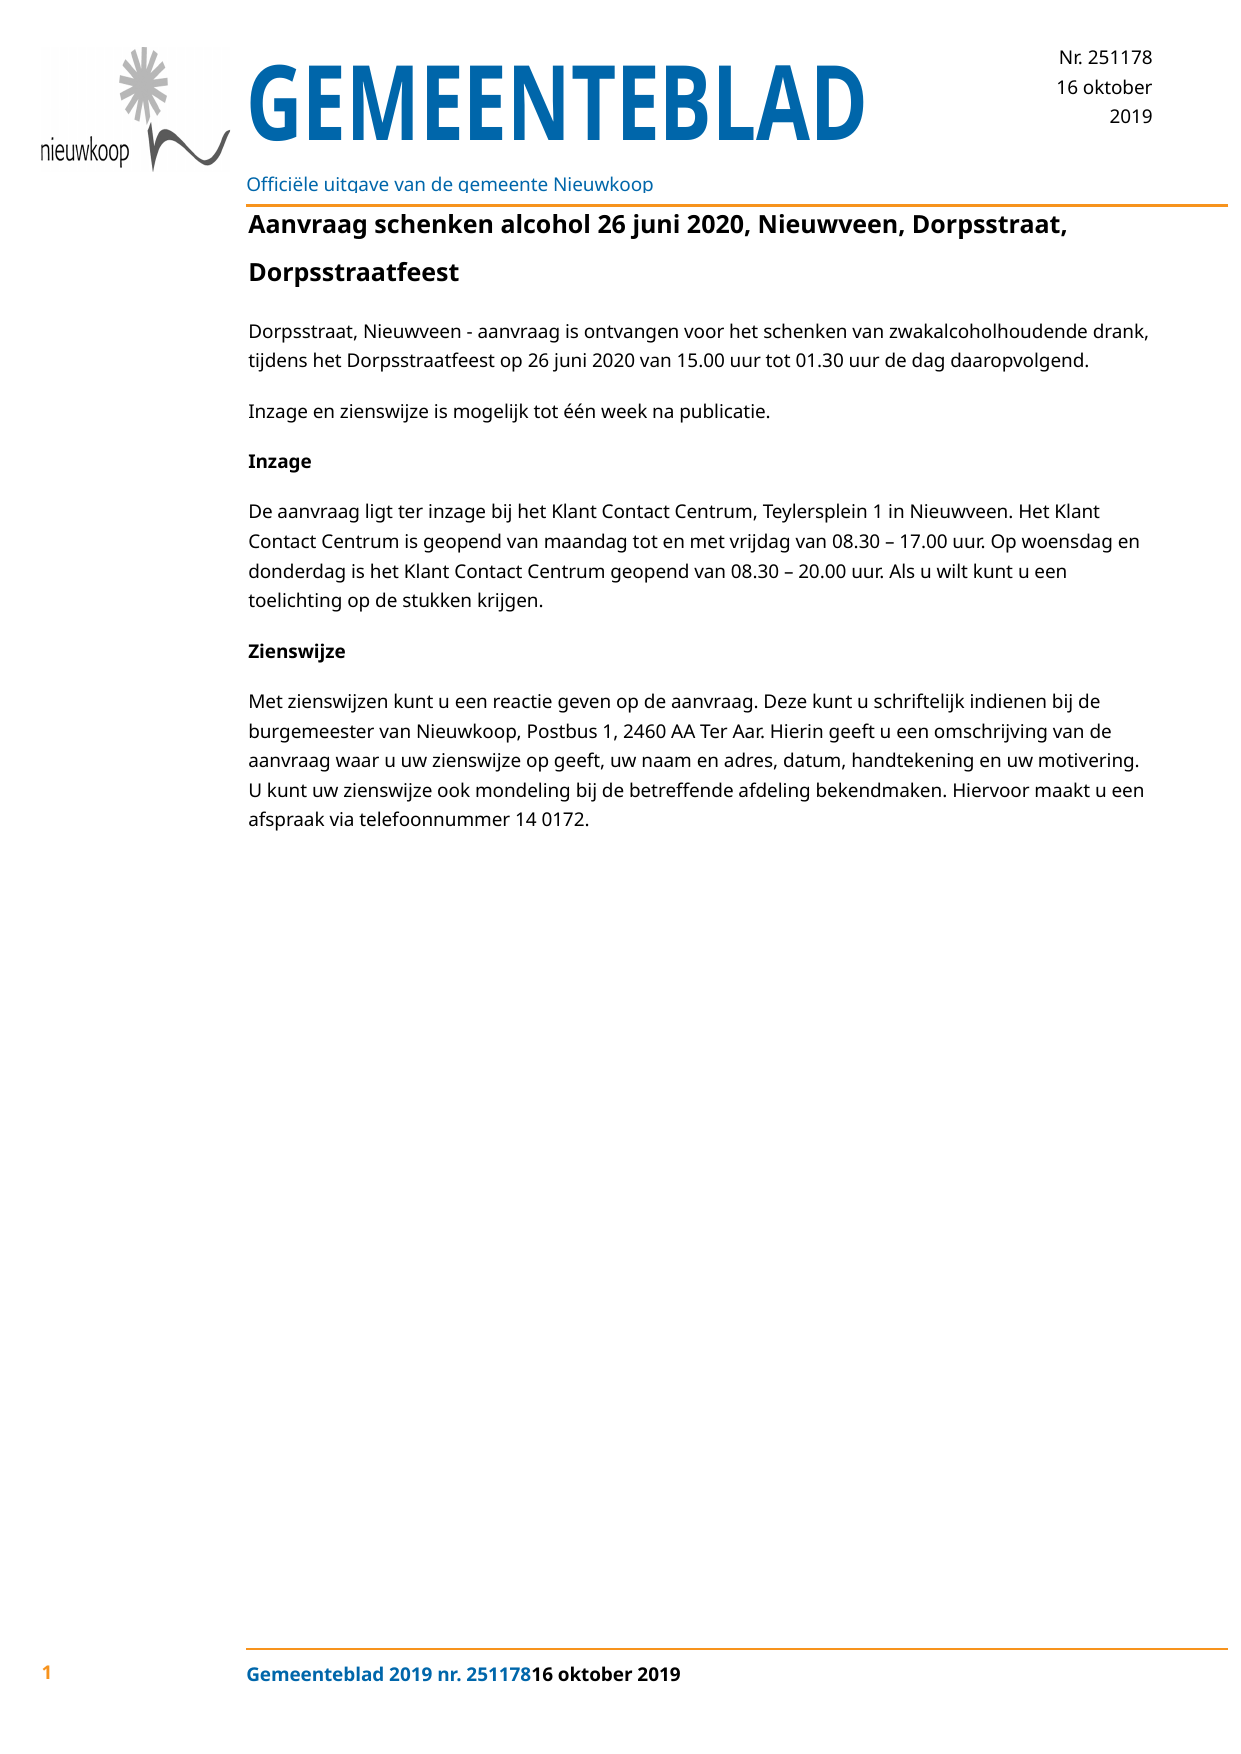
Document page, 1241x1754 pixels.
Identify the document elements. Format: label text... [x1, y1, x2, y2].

text Dorpsstraat, Nieuwveen - aanvraag is ontvangen voor het schenken van zwakalcoholhoudende drank, tijdens het Dorpsstraatfeest op 26 juni 2020 van 15.00 uur tot 01.30 uur de dag daaropvolgend. [248, 318, 1152, 373]
text Zienswijze [248, 638, 1152, 664]
text Aanvraag schenken alcohol 26 juni 2020, Nieuwveen, Dorpsstraat, Dorpsstraatfeest [248, 207, 1152, 288]
text De aanvraag ligt ter inzage bij het Klant Contact Centrum, Teylersplein 1 in Nieuwveen. Het Klant Contact Centrum is geopend van maandag tot en met vrijdag van 08.30 – 17.00 uur. Op woensdag en donderdag is het Klant Contact Centrum geopend van 08.30 – 20.00 uur. Als u wilt kunt u een toelichting op de stukken krijgen. [248, 499, 1152, 613]
text Met zienswijzen kunt u een reactie geven op de aanvraag. Deze kunt u schriftelijk indienen bij de burgemeester van Nieuwkoop, Postbus 1, 2460 AA Ter Aar. Hierin geeft u een omschrijving van de aanvraag waar u uw zienswijze op geeft, uw naam en adres, datum, handtekening en uw motivering. U kunt uw zienswijze ook mondeling bij de betreffende afdeling bekendmaken. Hiervoor maakt u een afspraak via telefoonnummer 14 0172. [248, 688, 1152, 832]
picture [41, 47, 231, 172]
text Inzage en zienswijze is mogelijk tot één week na publicatie. [248, 398, 1152, 424]
text Inzage [248, 448, 1152, 474]
